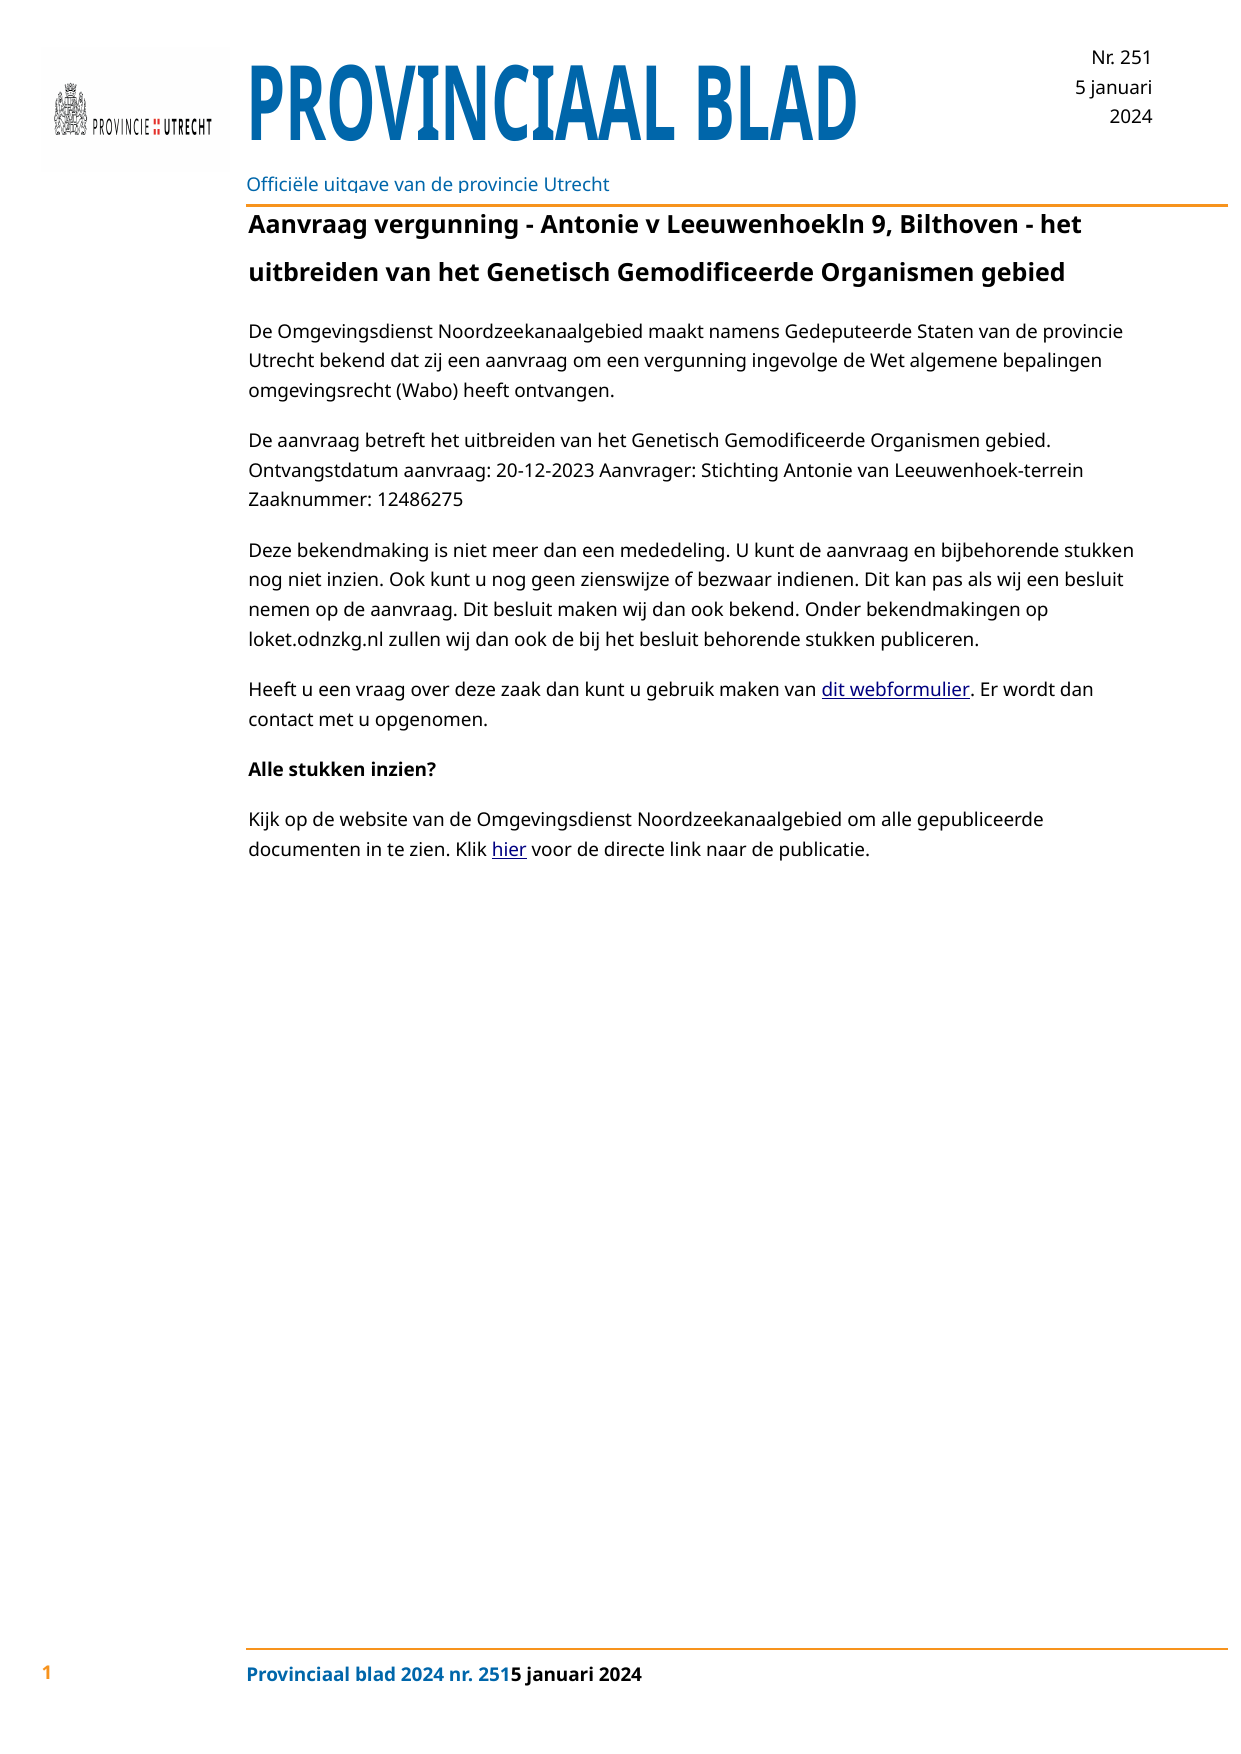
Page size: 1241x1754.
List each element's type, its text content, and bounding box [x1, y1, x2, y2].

picture [41, 47, 231, 172]
text Aanvraag vergunning - Antonie v Leeuwenhoekln 9, Bilthoven - het uitbreiden van het Genetisch Gemodificeerde Organismen gebied [248, 207, 1152, 288]
text Heeft u een vraag over deze zaak dan kunt u gebruik maken van dit webformulier. Er wordt dan contact met u opgenomen. [248, 676, 1152, 732]
text Deze bekendmaking is niet meer dan een mededeling. U kunt de aanvraag en bijbehorende stukken nog niet inzien. Ook kunt u nog geen zienswijze of bezwaar indienen. Dit kan pas als wij een besluit nemen op de aanvraag. Dit besluit maken wij dan ook bekend. Onder bekendmakingen op loket.odnzkg.nl zullen wij dan ook de bij het besluit behorende stukken publiceren. [248, 537, 1152, 652]
text De aanvraag betreft het uitbreiden van het Genetisch Gemodificeerde Organismen gebied. Ontvangstdatum aanvraag: 20-12-2023 Aanvrager: Stichting Antonie van Leeuwenhoek-terrein Zaaknummer: 12486275 [248, 427, 1152, 512]
text Kijk op de website van de Omgevingsdienst Noordzeekanaalgebied om alle gepubliceerde documenten in te zien. Klik hier voor de directe link naar de publicatie. [248, 807, 1152, 862]
text Alle stukken inzien? [248, 756, 1152, 782]
text De Omgevingsdienst Noordzeekanaalgebied maakt namens Gedeputeerde Staten van de provincie Utrecht bekend dat zij een aanvraag om een vergunning ingevolge de Wet algemene bepalingen omgevingsrecht (Wabo) heeft ontvangen. [248, 318, 1152, 403]
